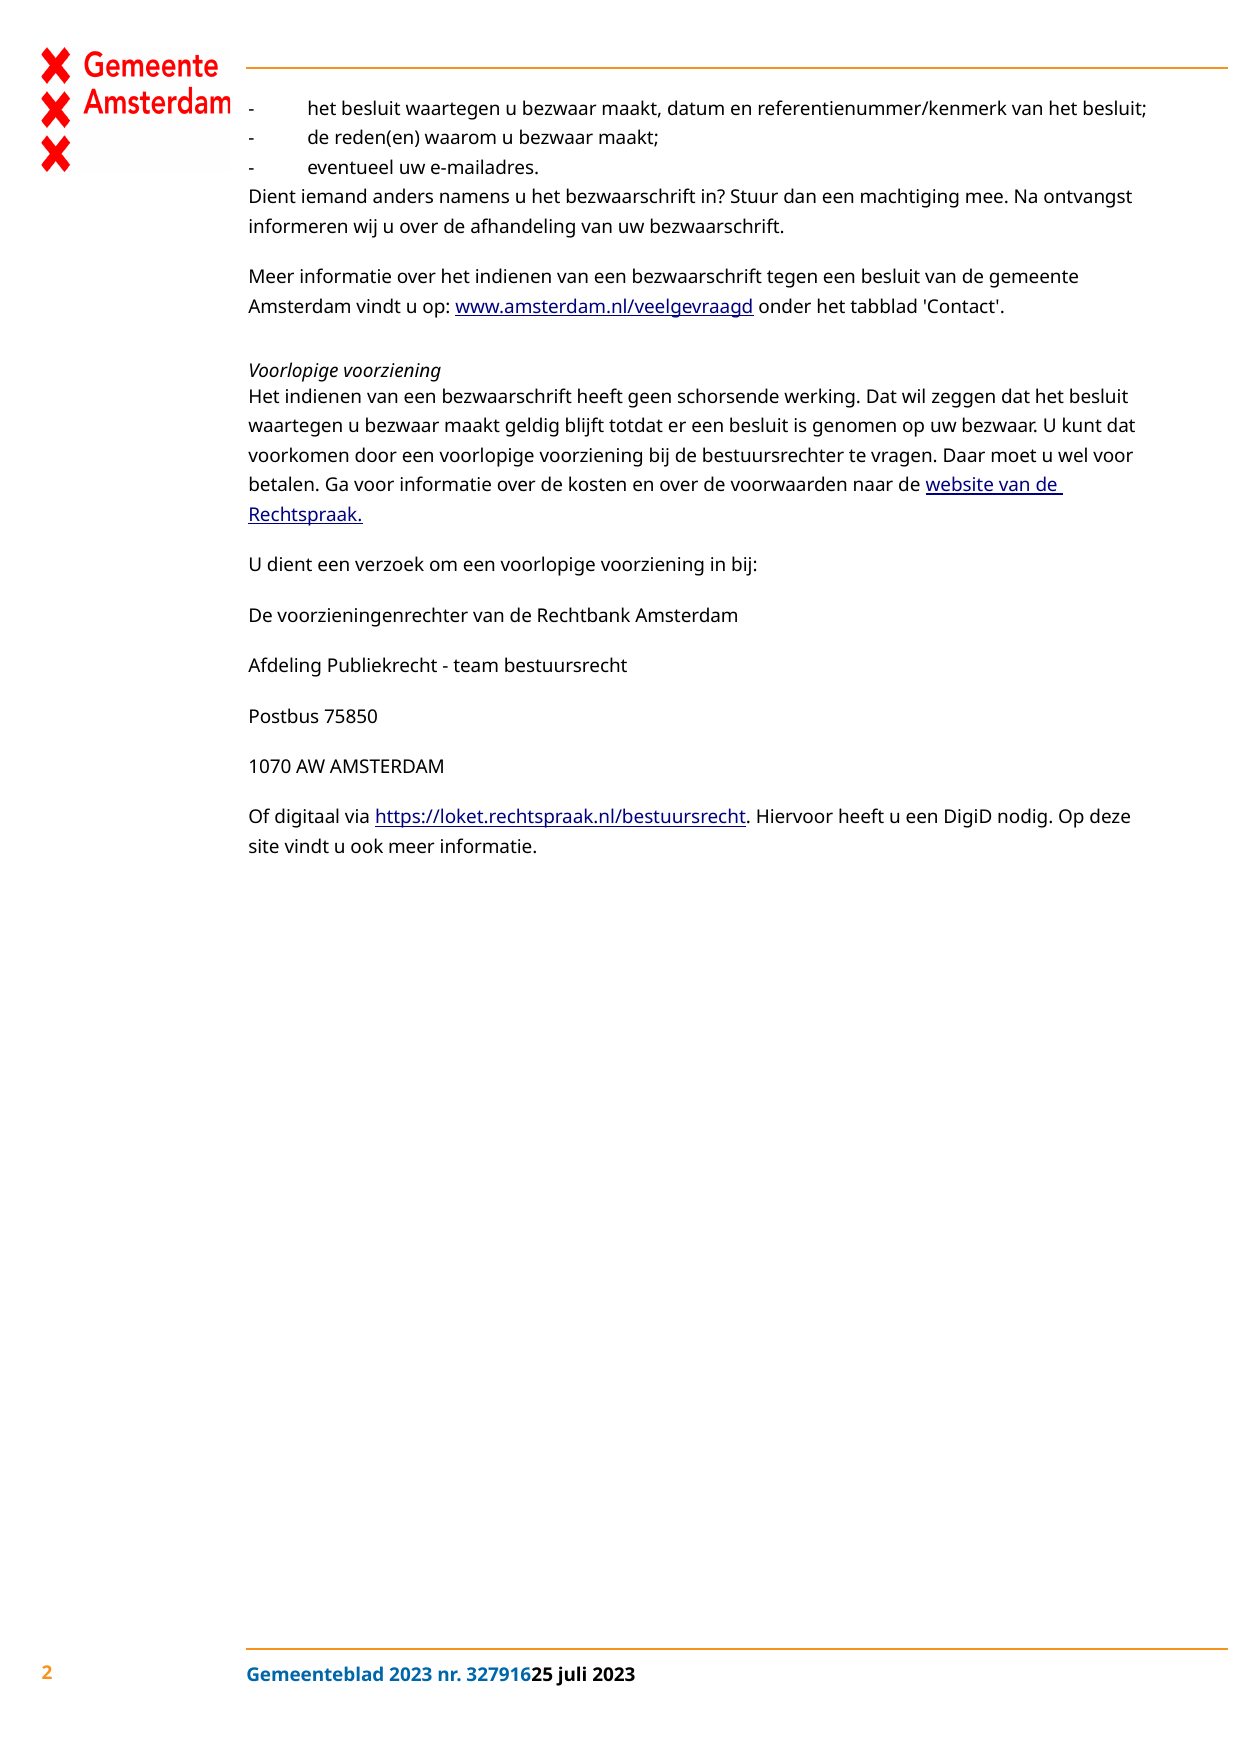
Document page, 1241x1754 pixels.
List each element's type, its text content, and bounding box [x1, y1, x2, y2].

list de reden(en) waarom u bezwaar maakt; [248, 124, 1152, 150]
text Voorlopige voorziening [248, 357, 1152, 383]
list het besluit waartegen u bezwaar maakt, datum en referentienummer/kenmerk van het besluit; [248, 95, 1152, 121]
text Of digitaal via https://loket.rechtspraak.nl/bestuursrecht. Hiervoor heeft u een DigiD nodig. Op deze site vindt u ook meer informatie. [248, 804, 1152, 859]
text Postbus 75850 [248, 703, 1152, 728]
text Meer informatie over het indienen van een bezwaarschrift tegen een besluit van de gemeente Amsterdam vindt u op: www.amsterdam.nl/veelgevraagd onder het tabblad 'Contact'. [248, 263, 1152, 319]
text U dient een verzoek om een voorlopige voorziening in bij: [248, 552, 1152, 577]
text De voorzieningenrechter van de Rechtbank Amsterdam [248, 602, 1152, 628]
text 1070 AW AMSTERDAM [248, 753, 1152, 779]
text Dient iemand anders namens u het bezwaarschrift in? Stuur dan een machtiging mee. Na ontvangst informeren wij u over de afhandeling van uw bezwaarschrift. [248, 183, 1152, 239]
text Het indienen van een bezwaarschrift heeft geen schorsende werking. Dat wil zeggen dat het besluit waartegen u bezwaar maakt geldig blijft totdat er een besluit is genomen op uw bezwaar. U kunt dat voorkomen door een voorlopige voorziening bij de bestuursrechter te vragen. Daar moet u wel voor betalen. Ga voor informatie over de kosten en over de voorwaarden naar de website van de Rechtspraak. [248, 383, 1152, 527]
picture [41, 47, 231, 172]
list eventueel uw e-mailadres. [248, 154, 1152, 180]
text Afdeling Publiekrecht - team bestuursrecht [248, 652, 1152, 678]
